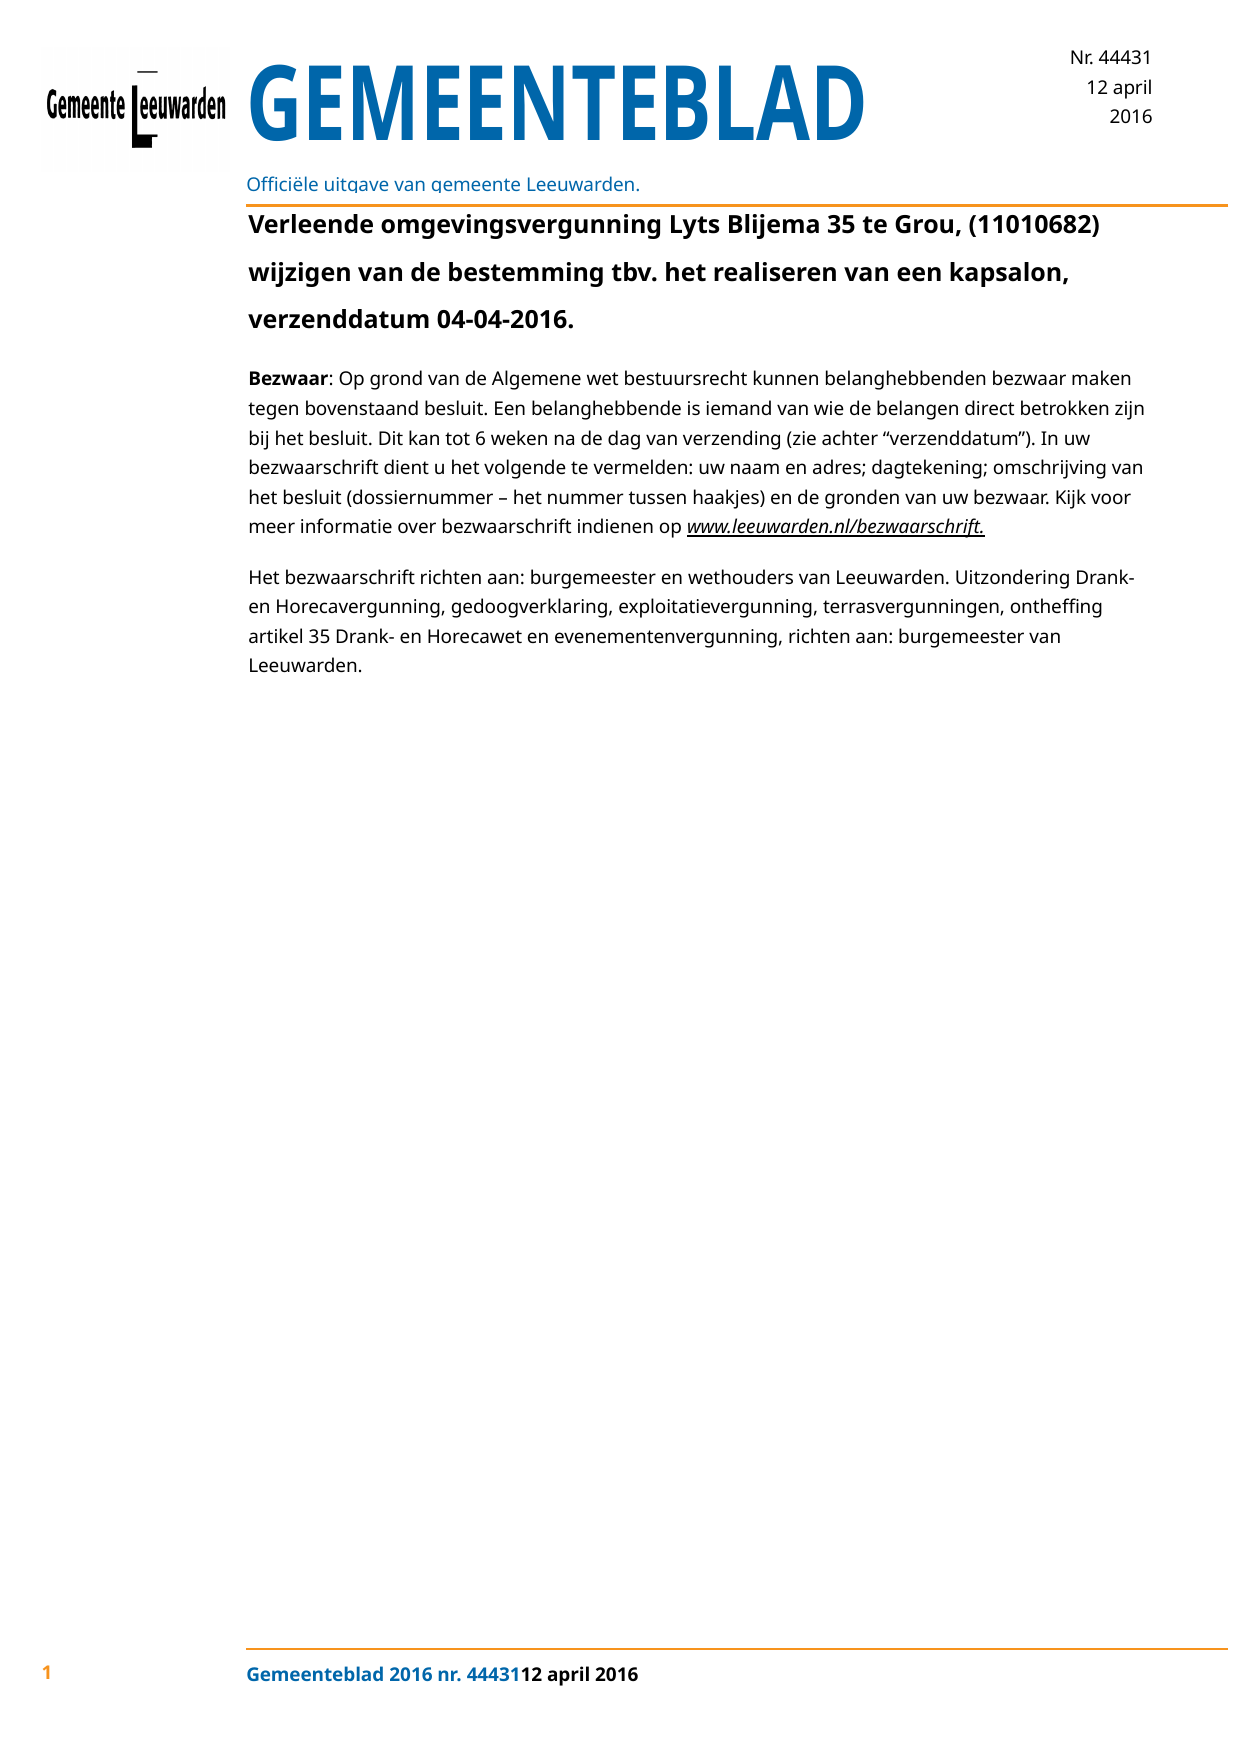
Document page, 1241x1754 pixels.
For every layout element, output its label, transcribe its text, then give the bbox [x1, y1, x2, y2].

picture [41, 47, 231, 172]
text Verleende omgevingsvergunning Lyts Blijema 35 te Grou, (11010682) wijzigen van de bestemming tbv. het realiseren van een kapsalon, verzenddatum 04-04-2016. [248, 207, 1152, 336]
text Het bezwaarschrift richten aan: burgemeester en wethouders van Leeuwarden. Uitzondering Drank- en Horecavergunning, gedoogverklaring, exploitatievergunning, terrasvergunningen, ontheffing artikel 35 Drank- en Horecawet en evenementenvergunning, richten aan: burgemeester van Leeuwarden. [248, 564, 1152, 678]
text Bezwaar: Op grond van de Algemene wet bestuursrecht kunnen belanghebbenden bezwaar maken tegen bovenstaand besluit. Een belanghebbende is iemand van wie de belangen direct betrokken zijn bij het besluit. Dit kan tot 6 weken na de dag van verzending (zie achter “verzenddatum”). In uw bezwaarschrift dient u het volgende te vermelden: uw naam en adres; dagtekening; omschrijving van het besluit (dossiernummer – het nummer tussen haakjes) en de gronden van uw bezwaar. Kijk voor meer informatie over bezwaarschrift indienen op www.leeuwarden.nl/bezwaarschrift. [248, 366, 1152, 539]
